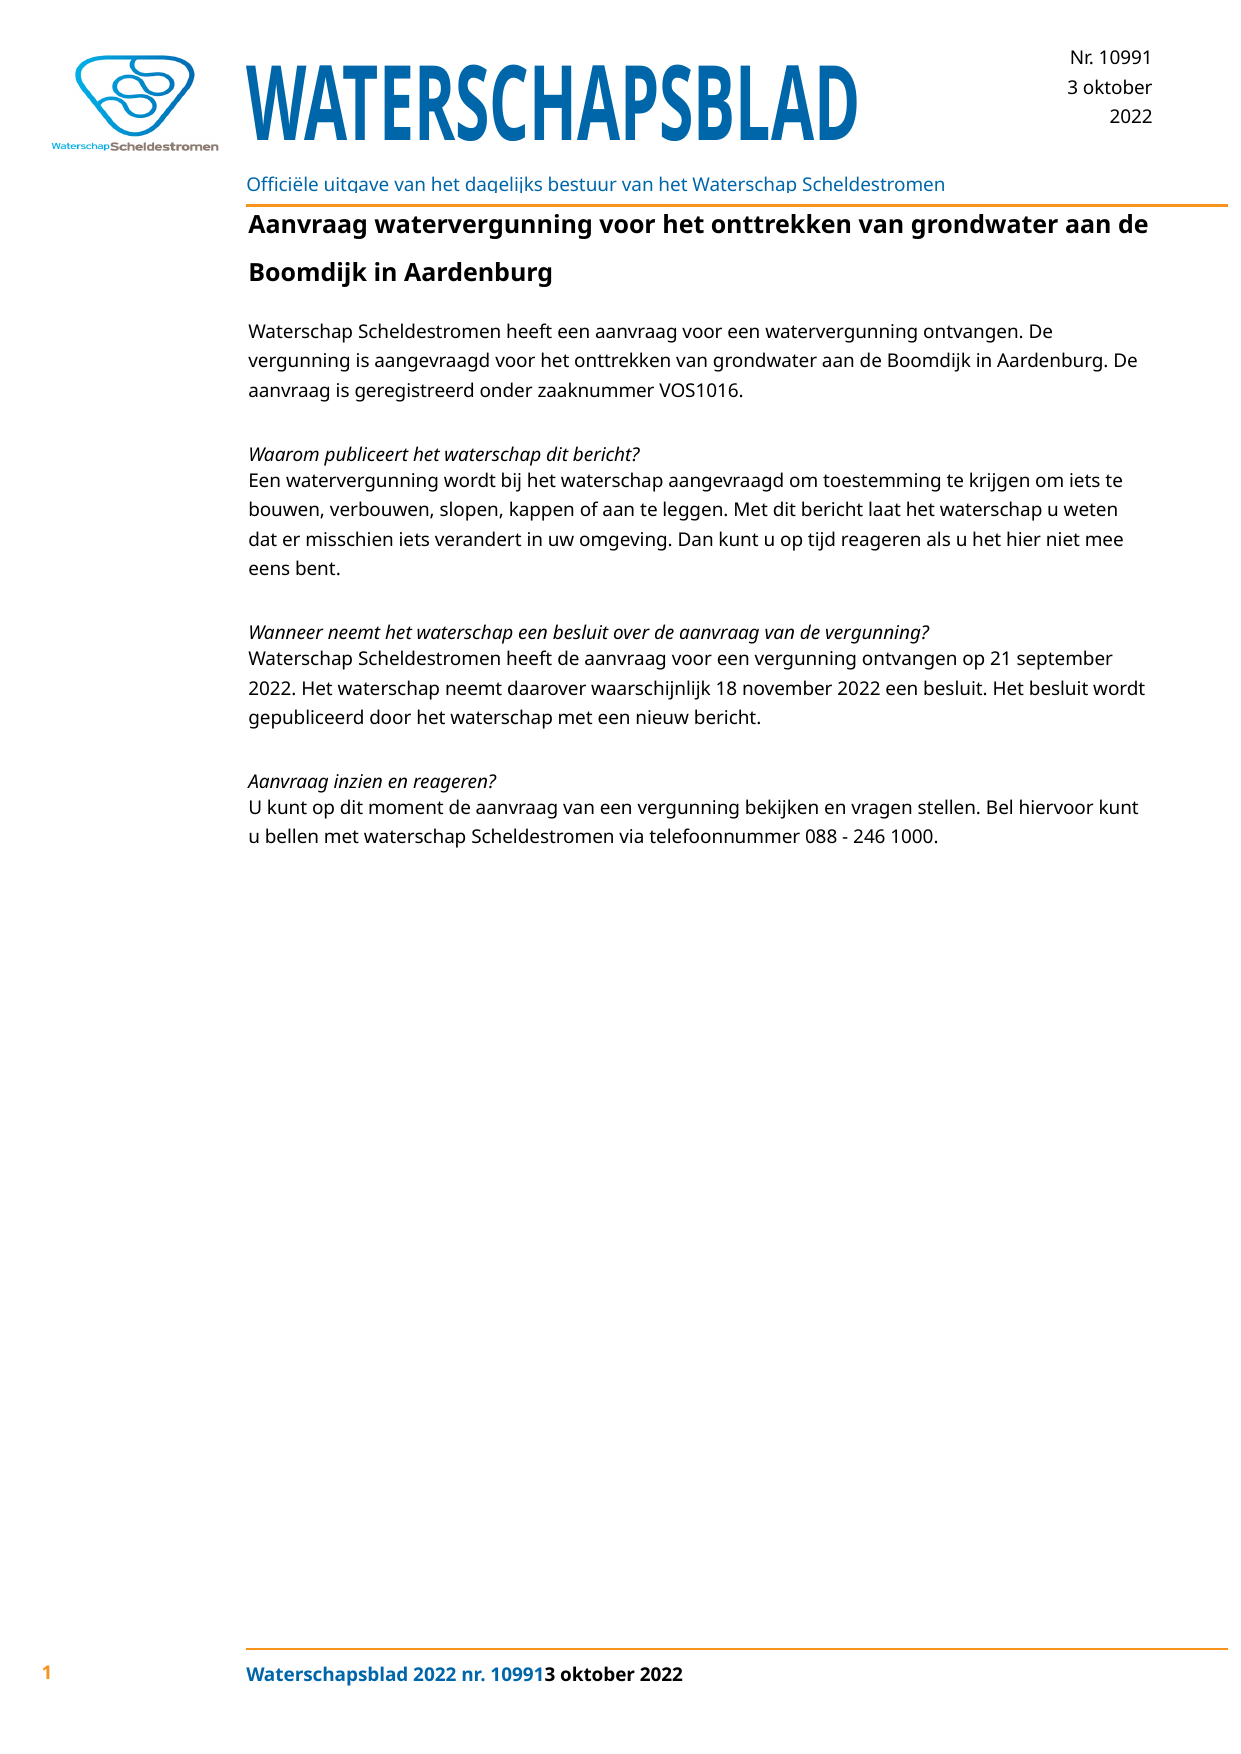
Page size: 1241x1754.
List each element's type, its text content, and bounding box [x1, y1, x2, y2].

text U kunt op dit moment de aanvraag van een vergunning bekijken en vragen stellen. Bel hiervoor kunt u bellen met waterschap Scheldestromen via telefoonnummer 088 - 246 1000. [248, 794, 1152, 849]
text Aanvraag watervergunning voor het onttrekken van grondwater aan de Boomdijk in Aardenburg [248, 207, 1152, 288]
text Een watervergunning wordt bij het waterschap aangevraagd om toestemming te krijgen om iets te bouwen, verbouwen, slopen, kappen of aan te leggen. Met dit bericht laat het waterschap u weten dat er misschien iets verandert in uw omgeving. Dan kunt u op tijd reageren als u het hier niet mee eens bent. [248, 467, 1152, 581]
text Aanvraag inzien en reageren? [248, 768, 1152, 794]
text Waterschap Scheldestromen heeft een aanvraag voor een watervergunning ontvangen. De vergunning is aangevraagd voor het onttrekken van grondwater aan de Boomdijk in Aardenburg. De aanvraag is geregistreerd onder zaaknummer VOS1016. [248, 318, 1152, 403]
text Wanneer neemt het waterschap een besluit over de aanvraag van de vergunning? [248, 619, 1152, 645]
text Waterschap Scheldestromen heeft de aanvraag voor een vergunning ontvangen op 21 september 2022. Het waterschap neemt daarover waarschijnlijk 18 november 2022 een besluit. Het besluit wordt gepubliceerd door het waterschap met een nieuw bericht. [248, 645, 1152, 730]
picture [41, 47, 231, 172]
text Waarom publiceert het waterschap dit bericht? [248, 441, 1152, 467]
